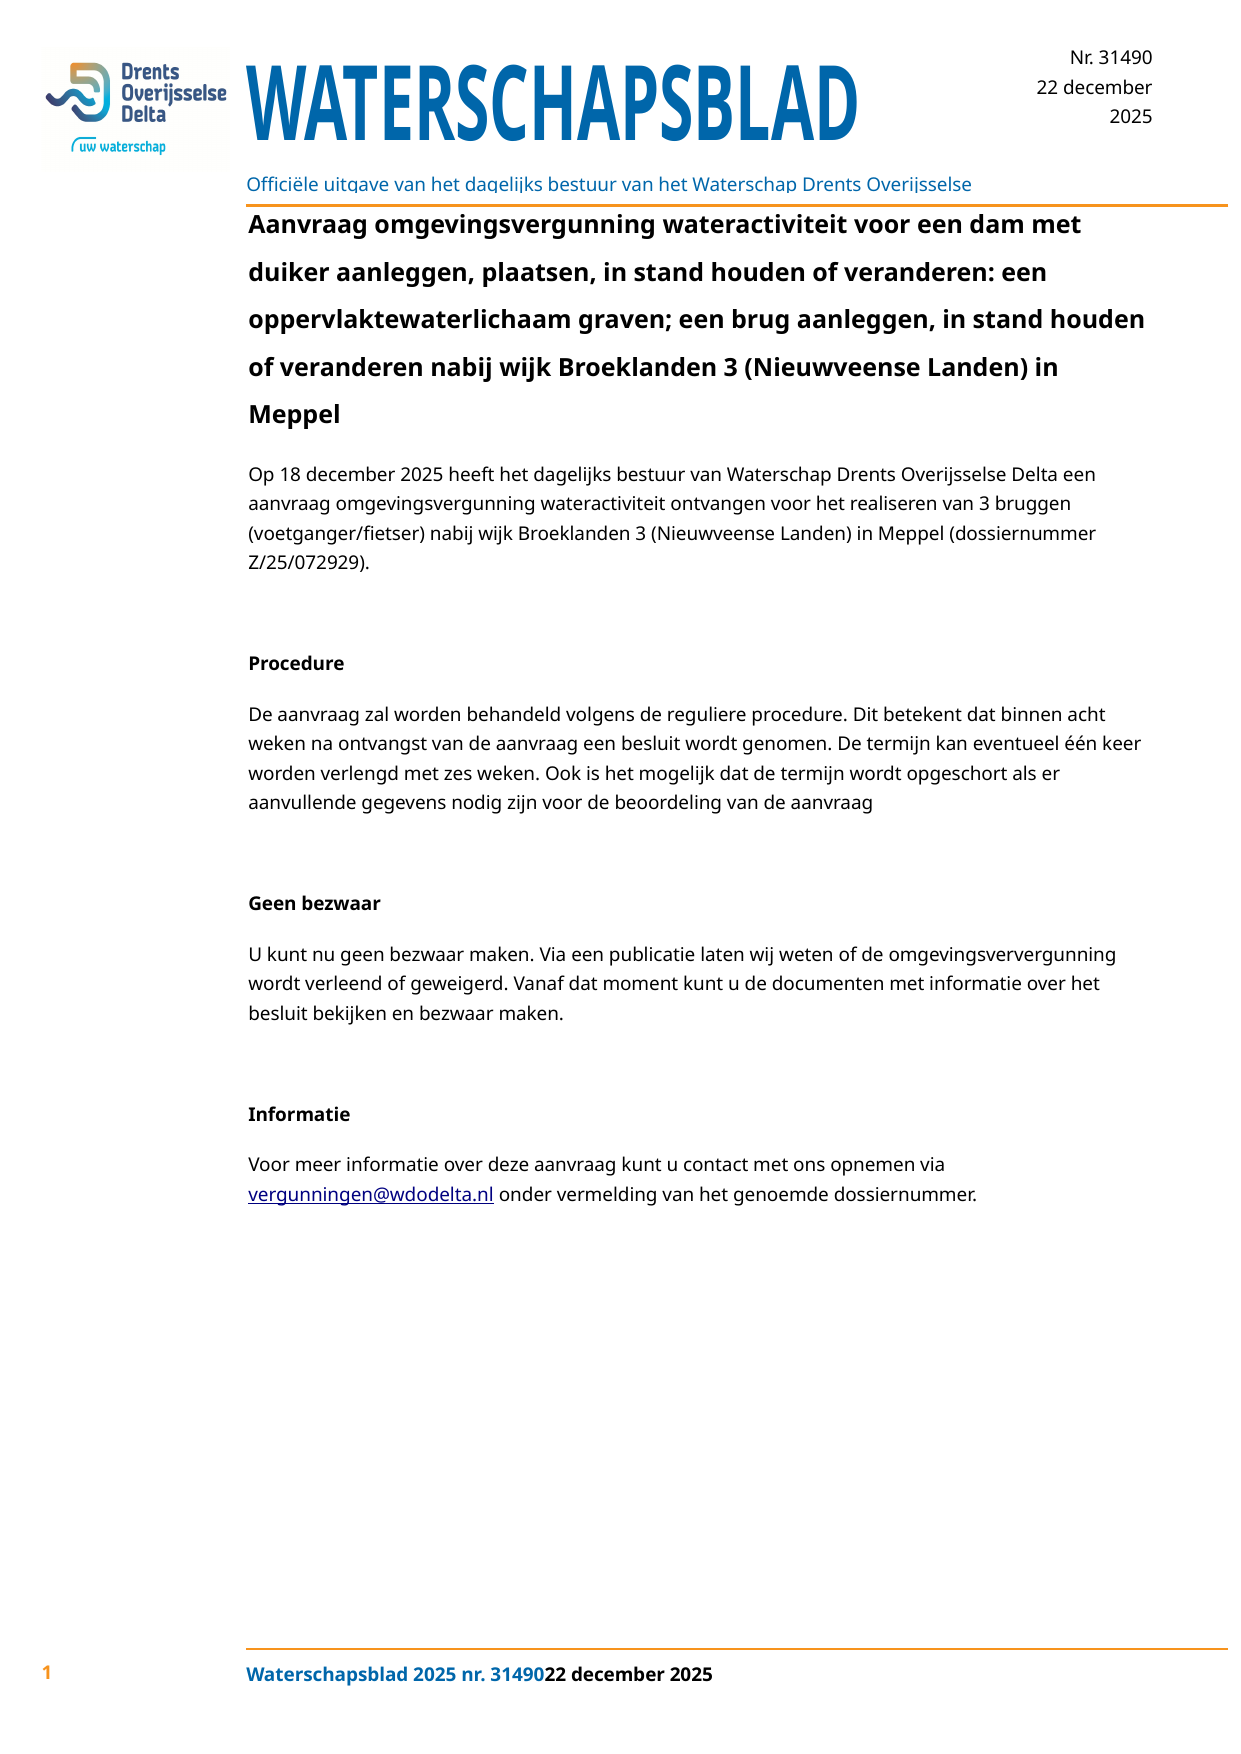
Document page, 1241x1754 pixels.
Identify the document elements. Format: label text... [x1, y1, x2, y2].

picture [41, 47, 231, 172]
text Procedure [248, 650, 1152, 676]
text Aanvraag omgevingsvergunning wateractiviteit voor een dam met duiker aanleggen, plaatsen, in stand houden of veranderen: een oppervlaktewaterlichaam graven; een brug aanleggen, in stand houden of veranderen nabij wijk Broeklanden 3 (Nieuwveense Landen) in Meppel [248, 207, 1152, 431]
text Informatie [248, 1101, 1152, 1126]
text U kunt nu geen bezwaar maken. Via een publicatie laten wij weten of de omgevingsververgunning wordt verleend of geweigerd. Vanaf dat moment kunt u de documenten met informatie over het besluit bekijken en bezwaar maken. [248, 941, 1152, 1026]
text Voor meer informatie over deze aanvraag kunt u contact met ons opnemen via vergunningen@wdodelta.nl onder vermelding van het genoemde dossiernummer. [248, 1151, 1152, 1206]
text De aanvraag zal worden behandeld volgens de reguliere procedure. Dit betekent dat binnen acht weken na ontvangst van de aanvraag een besluit wordt genomen. De termijn kan eventueel één keer worden verlengd met zes weken. Ook is het mogelijk dat de termijn wordt opgeschort als er aanvullende gegevens nodig zijn voor de beoordeling van de aanvraag [248, 701, 1152, 815]
text Geen bezwaar [248, 890, 1152, 916]
text Op 18 december 2025 heeft het dagelijks bestuur van Waterschap Drents Overijsselse Delta een aanvraag omgevingsvergunning wateractiviteit ontvangen voor het realiseren van 3 bruggen (voetganger/fietser) nabij wijk Broeklanden 3 (Nieuwveense Landen) in Meppel (dossiernummer Z/25/072929). [248, 461, 1152, 575]
